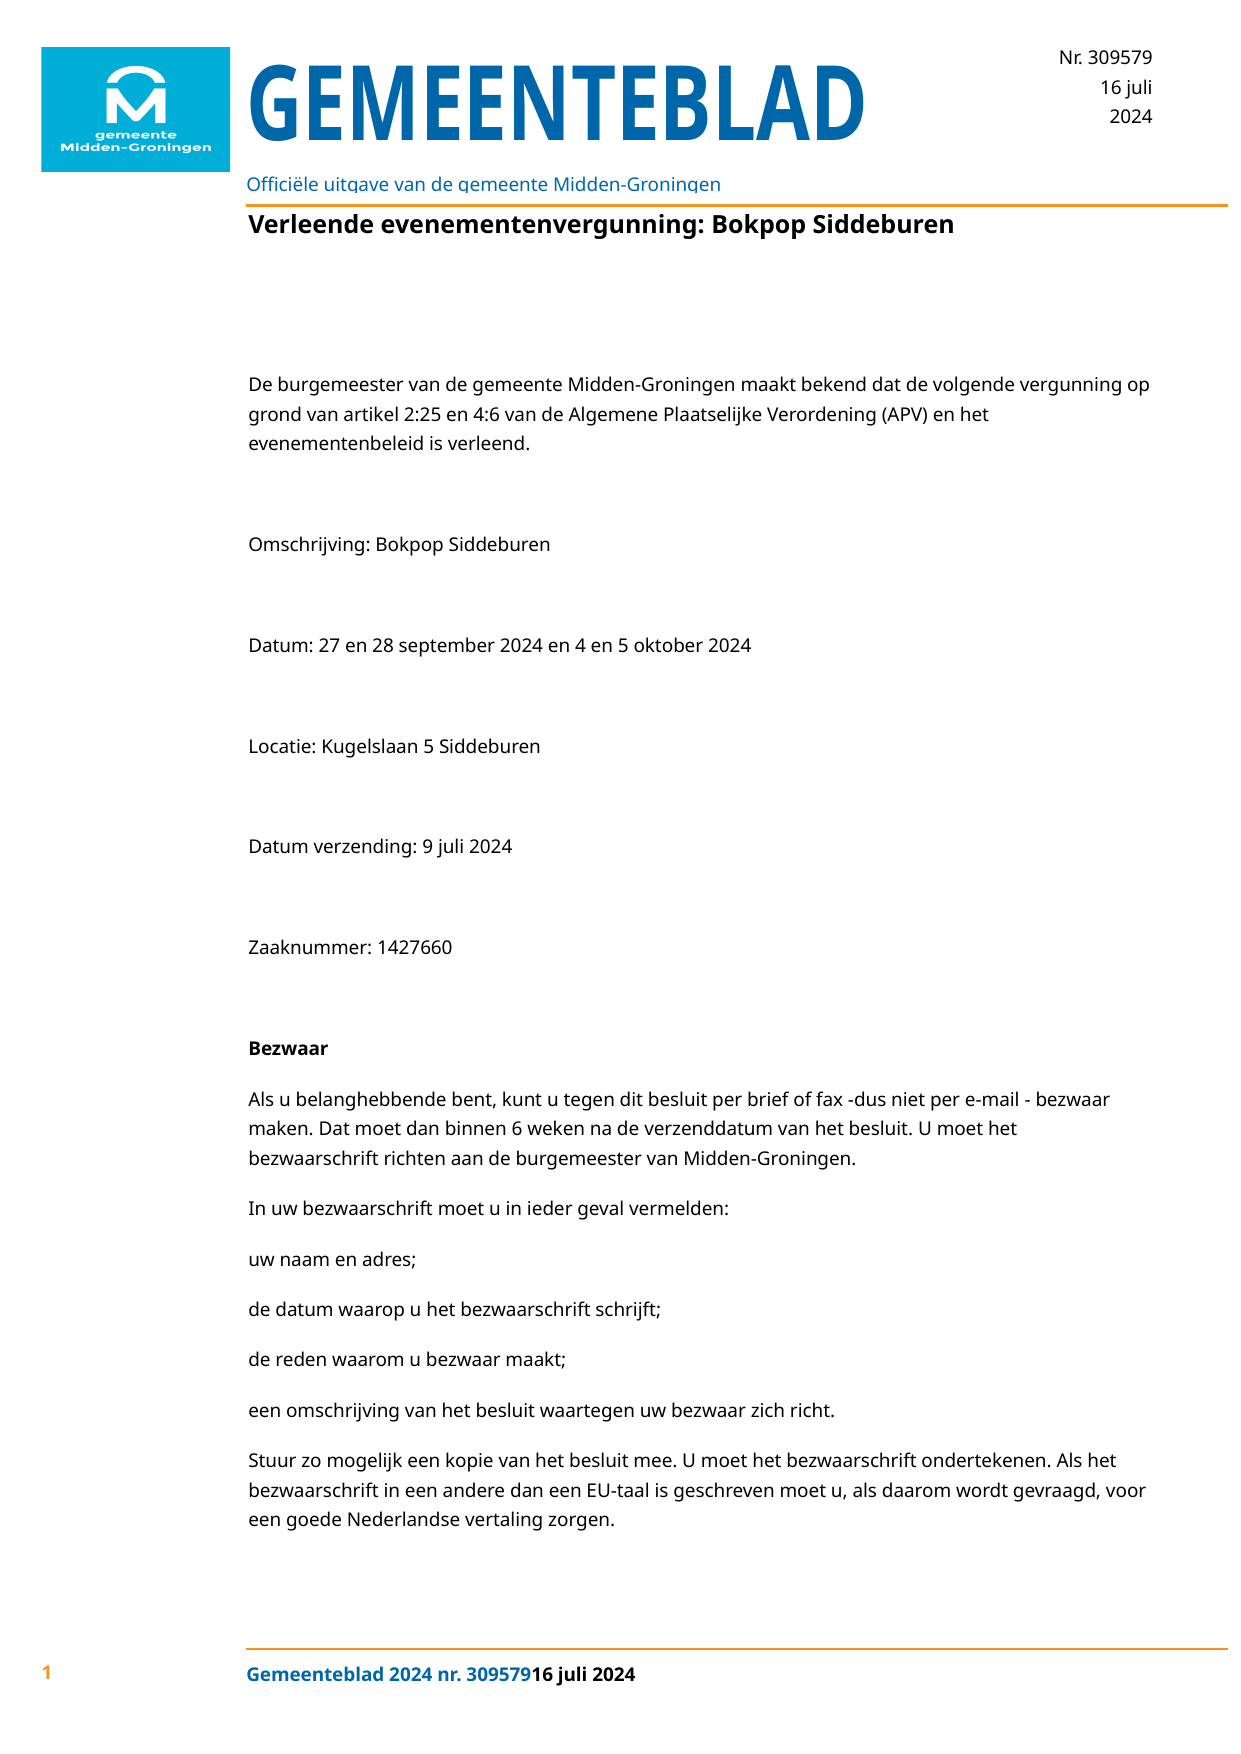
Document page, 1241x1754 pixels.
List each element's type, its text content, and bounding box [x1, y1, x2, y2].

text Zaaknummer: 1427660 [248, 934, 1152, 960]
text Stuur zo mogelijk een kopie van het besluit mee. U moet het bezwaarschrift ondertekenen. Als het bezwaarschrift in een andere dan een EU-taal is geschreven moet u, als daarom wordt gevraagd, voor een goede Nederlandse vertaling zorgen. [248, 1447, 1152, 1532]
text een omschrijving van het besluit waartegen uw bezwaar zich richt. [248, 1397, 1152, 1423]
text de datum waarop u het bezwaarschrift schrijft; [248, 1296, 1152, 1322]
picture [107, 89, 165, 122]
text Verleende evenementenvergunning: Bokpop Siddeburen [248, 207, 1152, 241]
text In uw bezwaarschrift moet u in ieder geval vermelden: [248, 1195, 1152, 1221]
text Locatie: Kugelslaan 5 Siddeburen [248, 733, 1152, 758]
text Datum: 27 en 28 september 2024 en 4 en 5 oktober 2024 [248, 632, 1152, 658]
text uw naam en adres; [248, 1246, 1152, 1271]
text de reden waarom u bezwaar maakt; [248, 1347, 1152, 1372]
picture [108, 66, 164, 82]
text Omschrijving: Bokpop Siddeburen [248, 531, 1152, 557]
text De burgemeester van de gemeente Midden-Groningen maakt bekend dat de volgende vergunning op grond van artikel 2:25 en 4:6 van de Algemene Plaatselijke Verordening (APV) en het evenementenbeleid is verleend. [248, 371, 1152, 456]
text Datum verzending: 9 juli 2024 [248, 834, 1152, 859]
text Bezwaar [248, 1035, 1152, 1061]
picture [184, 146, 190, 153]
text Als u belanghebbende bent, kunt u tegen dit besluit per brief of fax -dus niet per e-mail - bezwaar maken. Dat moet dan binnen 6 weken na de verzenddatum van het besluit. U moet het bezwaarschrift richten aan de burgemeester van Midden-Groningen. [248, 1086, 1152, 1171]
